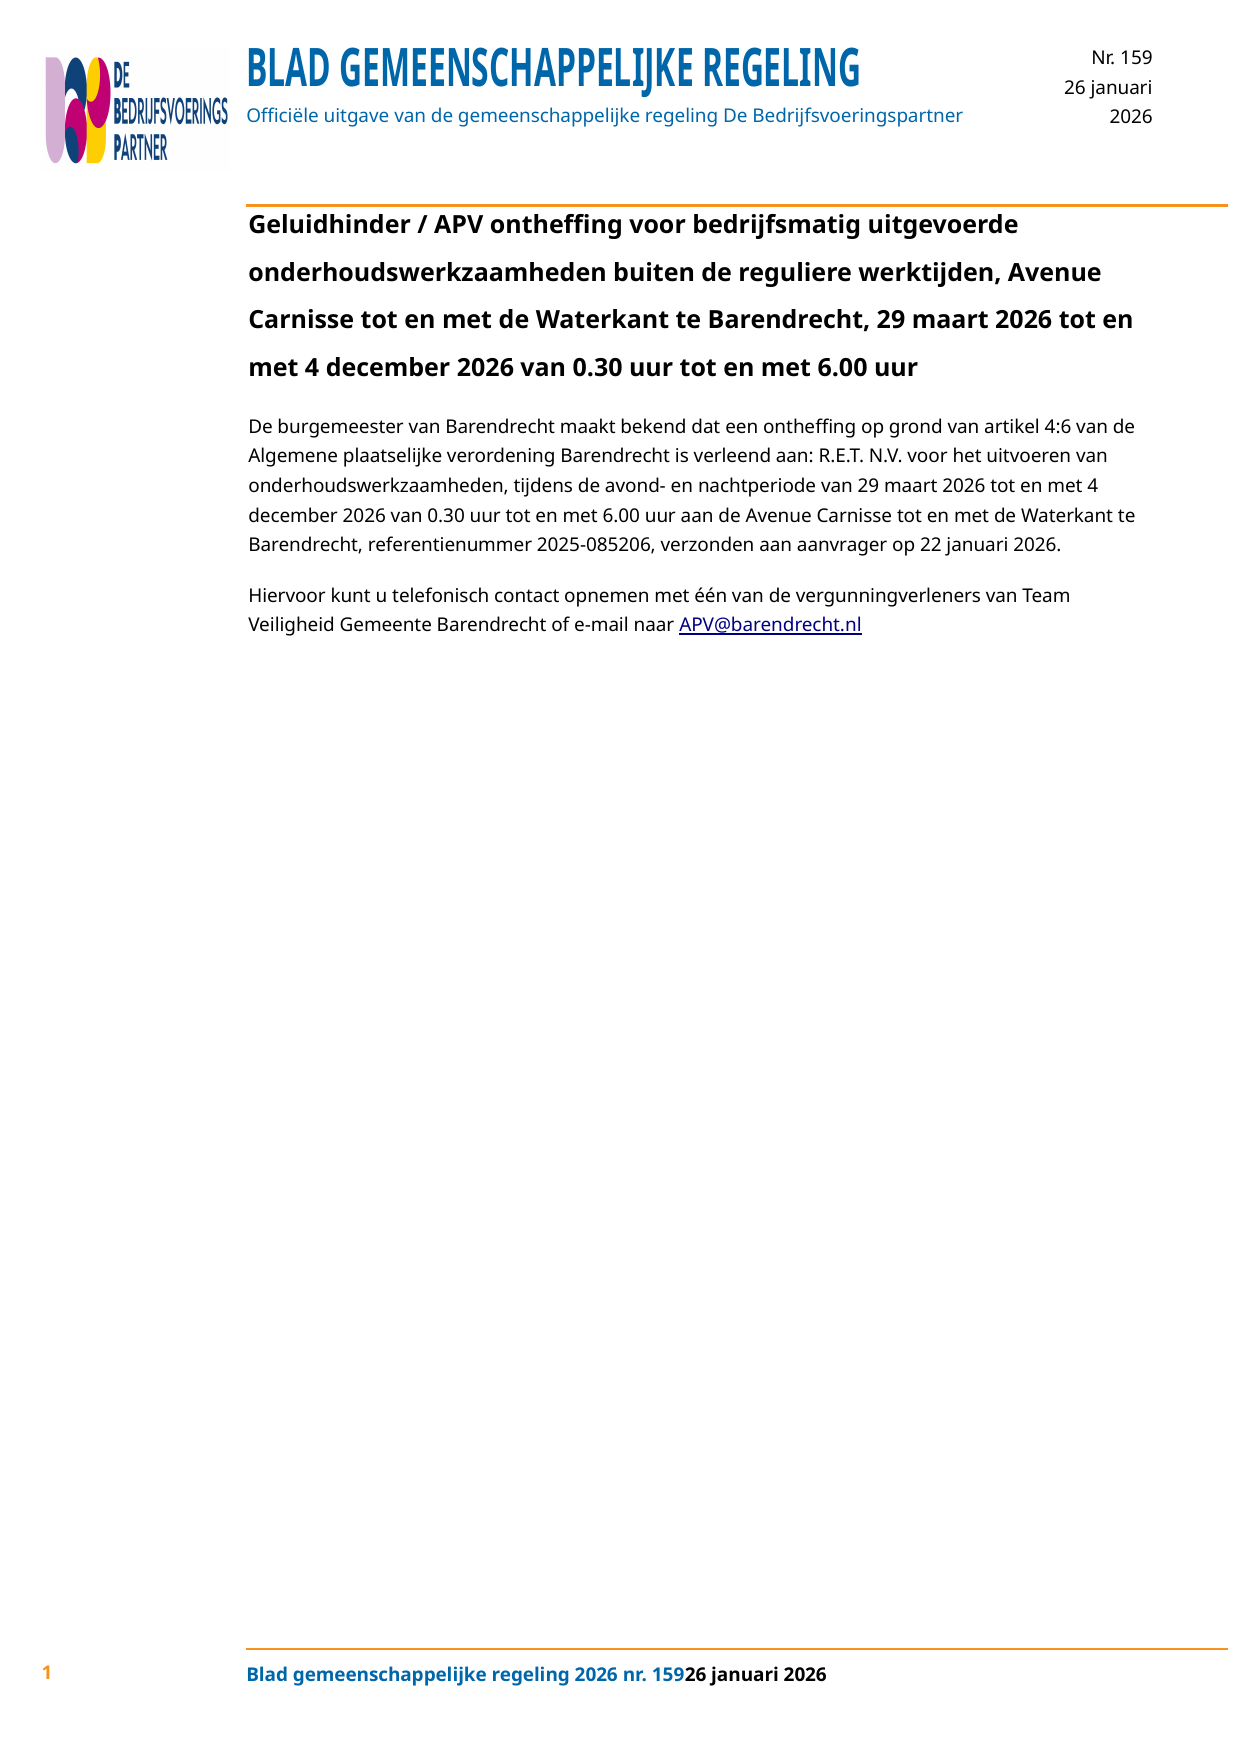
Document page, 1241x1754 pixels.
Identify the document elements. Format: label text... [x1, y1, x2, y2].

text De burgemeester van Barendrecht maakt bekend dat een ontheffing op grond van artikel 4:6 van de Algemene plaatselijke verordening Barendrecht is verleend aan: R.E.T. N.V. voor het uitvoeren van onderhoudswerkzaamheden, tijdens de avond- en nachtperiode van 29 maart 2026 tot en met 4 december 2026 van 0.30 uur tot en met 6.00 uur aan de Avenue Carnisse tot en met de Waterkant te Barendrecht, referentienummer 2025-085206, verzonden aan aanvrager op 22 januari 2026. [248, 413, 1152, 557]
text Hiervoor kunt u telefonisch contact opnemen met één van de vergunningverleners van Team Veiligheid Gemeente Barendrecht of e-mail naar APV@barendrecht.nl [248, 582, 1152, 637]
picture [41, 47, 231, 172]
text Geluidhinder / APV ontheffing voor bedrijfsmatig uitgevoerde onderhoudswerkzaamheden buiten de reguliere werktijden, Avenue Carnisse tot en met de Waterkant te Barendrecht, 29 maart 2026 tot en met 4 december 2026 van 0.30 uur tot en met 6.00 uur [248, 207, 1152, 384]
